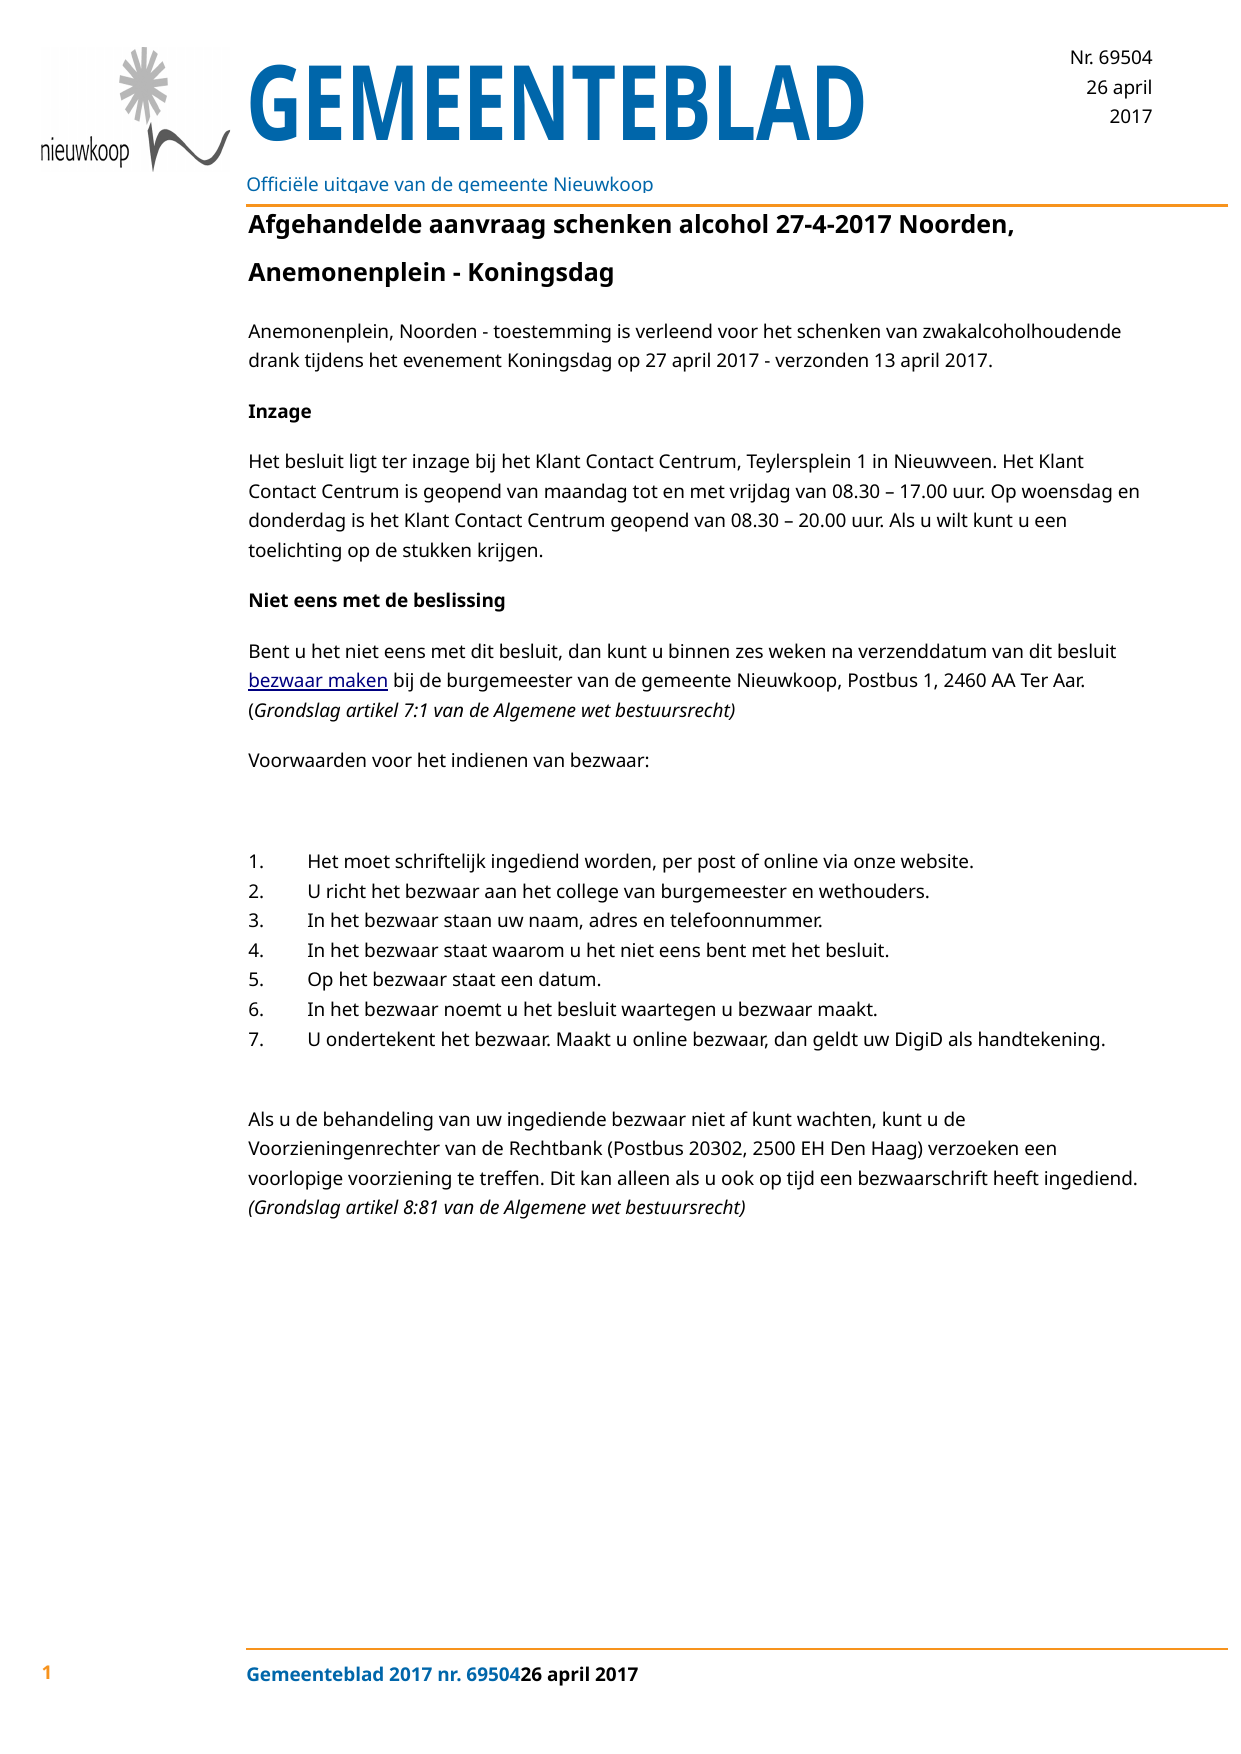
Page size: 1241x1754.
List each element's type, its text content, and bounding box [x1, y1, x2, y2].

list In het bezwaar staat waarom u het niet eens bent met het besluit. [248, 937, 1152, 963]
text Niet eens met de beslissing [248, 587, 1152, 613]
list U ondertekent het bezwaar. Maakt u online bezwaar, dan geldt uw DigiD als handtekening. [248, 1026, 1152, 1052]
text Voorwaarden voor het indienen van bezwaar: [248, 747, 1152, 773]
list In het bezwaar noemt u het besluit waartegen u bezwaar maakt. [248, 996, 1152, 1022]
text Het besluit ligt ter inzage bij het Klant Contact Centrum, Teylersplein 1 in Nieuwveen. Het Klant Contact Centrum is geopend van maandag tot en met vrijdag van 08.30 – 17.00 uur. Op woensdag en donderdag is het Klant Contact Centrum geopend van 08.30 – 20.00 uur. Als u wilt kunt u een toelichting op de stukken krijgen. [248, 448, 1152, 563]
text Afgehandelde aanvraag schenken alcohol 27-4-2017 Noorden, Anemonenplein - Koningsdag [248, 207, 1152, 288]
text Als u de behandeling van uw ingediende bezwaar niet af kunt wachten, kunt u de Voorzieningenrechter van de Rechtbank (Postbus 20302, 2500 EH Den Haag) verzoeken een voorlopige voorziening te treffen. Dit kan alleen als u ook op tijd een bezwaarschrift heeft ingediend. (Grondslag artikel 8:81 van de Algemene wet bestuursrecht) [248, 1106, 1152, 1220]
list In het bezwaar staan uw naam, adres en telefoonnummer. [248, 907, 1152, 933]
text Anemonenplein, Noorden - toestemming is verleend voor het schenken van zwakalcoholhoudende drank tijdens het evenement Koningsdag op 27 april 2017 - verzonden 13 april 2017. [248, 318, 1152, 373]
list Het moet schriftelijk ingediend worden, per post of online via onze website. [248, 848, 1152, 874]
list U richt het bezwaar aan het college van burgemeester en wethouders. [248, 878, 1152, 904]
text Bent u het niet eens met dit besluit, dan kunt u binnen zes weken na verzenddatum van dit besluit bezwaar maken bij de burgemeester van de gemeente Nieuwkoop, Postbus 1, 2460 AA Ter Aar. (Grondslag artikel 7:1 van de Algemene wet bestuursrecht) [248, 638, 1152, 723]
text Inzage [248, 398, 1152, 424]
picture [41, 47, 231, 172]
list Op het bezwaar staat een datum. [248, 967, 1152, 992]
